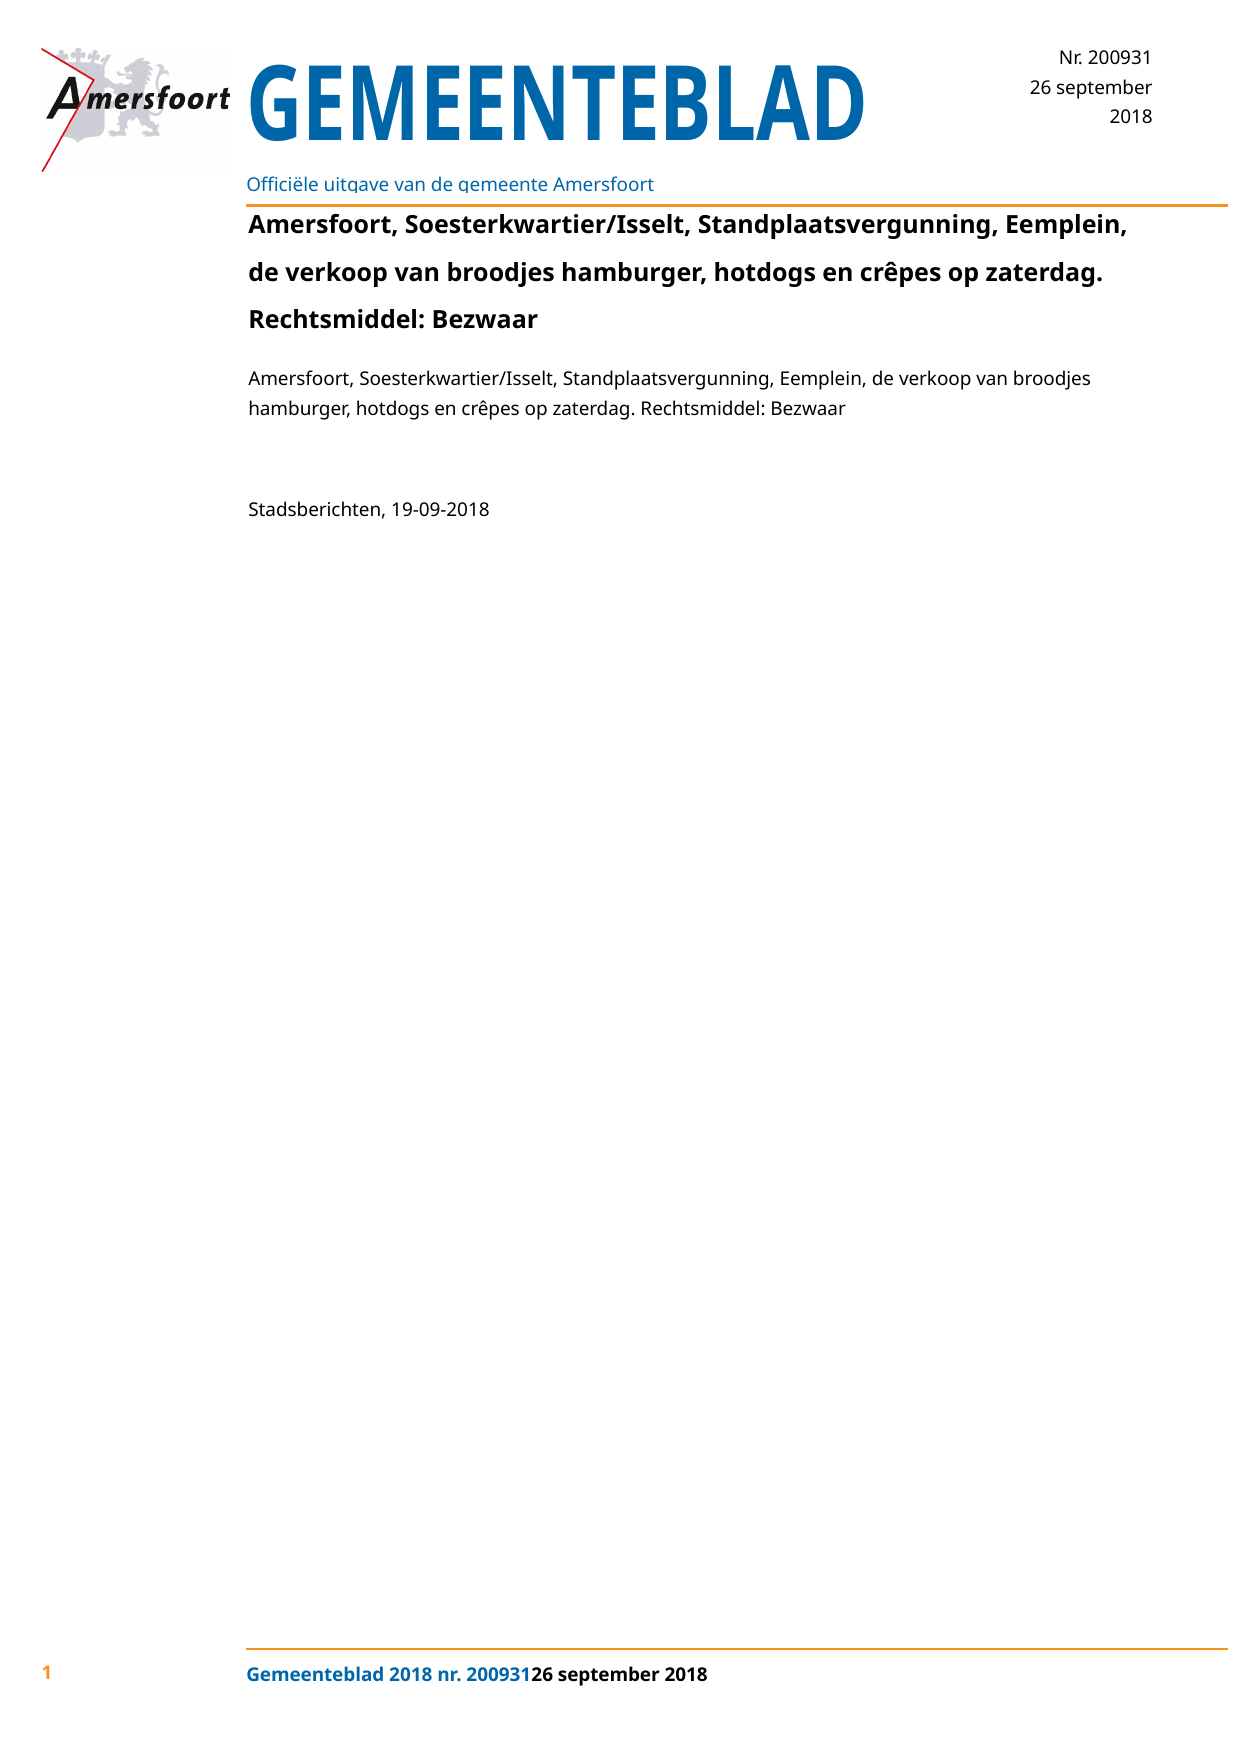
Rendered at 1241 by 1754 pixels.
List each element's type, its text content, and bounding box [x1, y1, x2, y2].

text Amersfoort, Soesterkwartier/Isselt, Standplaatsvergunning, Eemplein, de verkoop van broodjes hamburger, hotdogs en crêpes op zaterdag. Rechtsmiddel: Bezwaar [248, 207, 1152, 336]
text Stadsberichten, 19-09-2018 [248, 496, 1152, 522]
picture [41, 47, 231, 172]
text Amersfoort, Soesterkwartier/Isselt, Standplaatsvergunning, Eemplein, de verkoop van broodjes hamburger, hotdogs en crêpes op zaterdag. Rechtsmiddel: Bezwaar [248, 366, 1152, 421]
